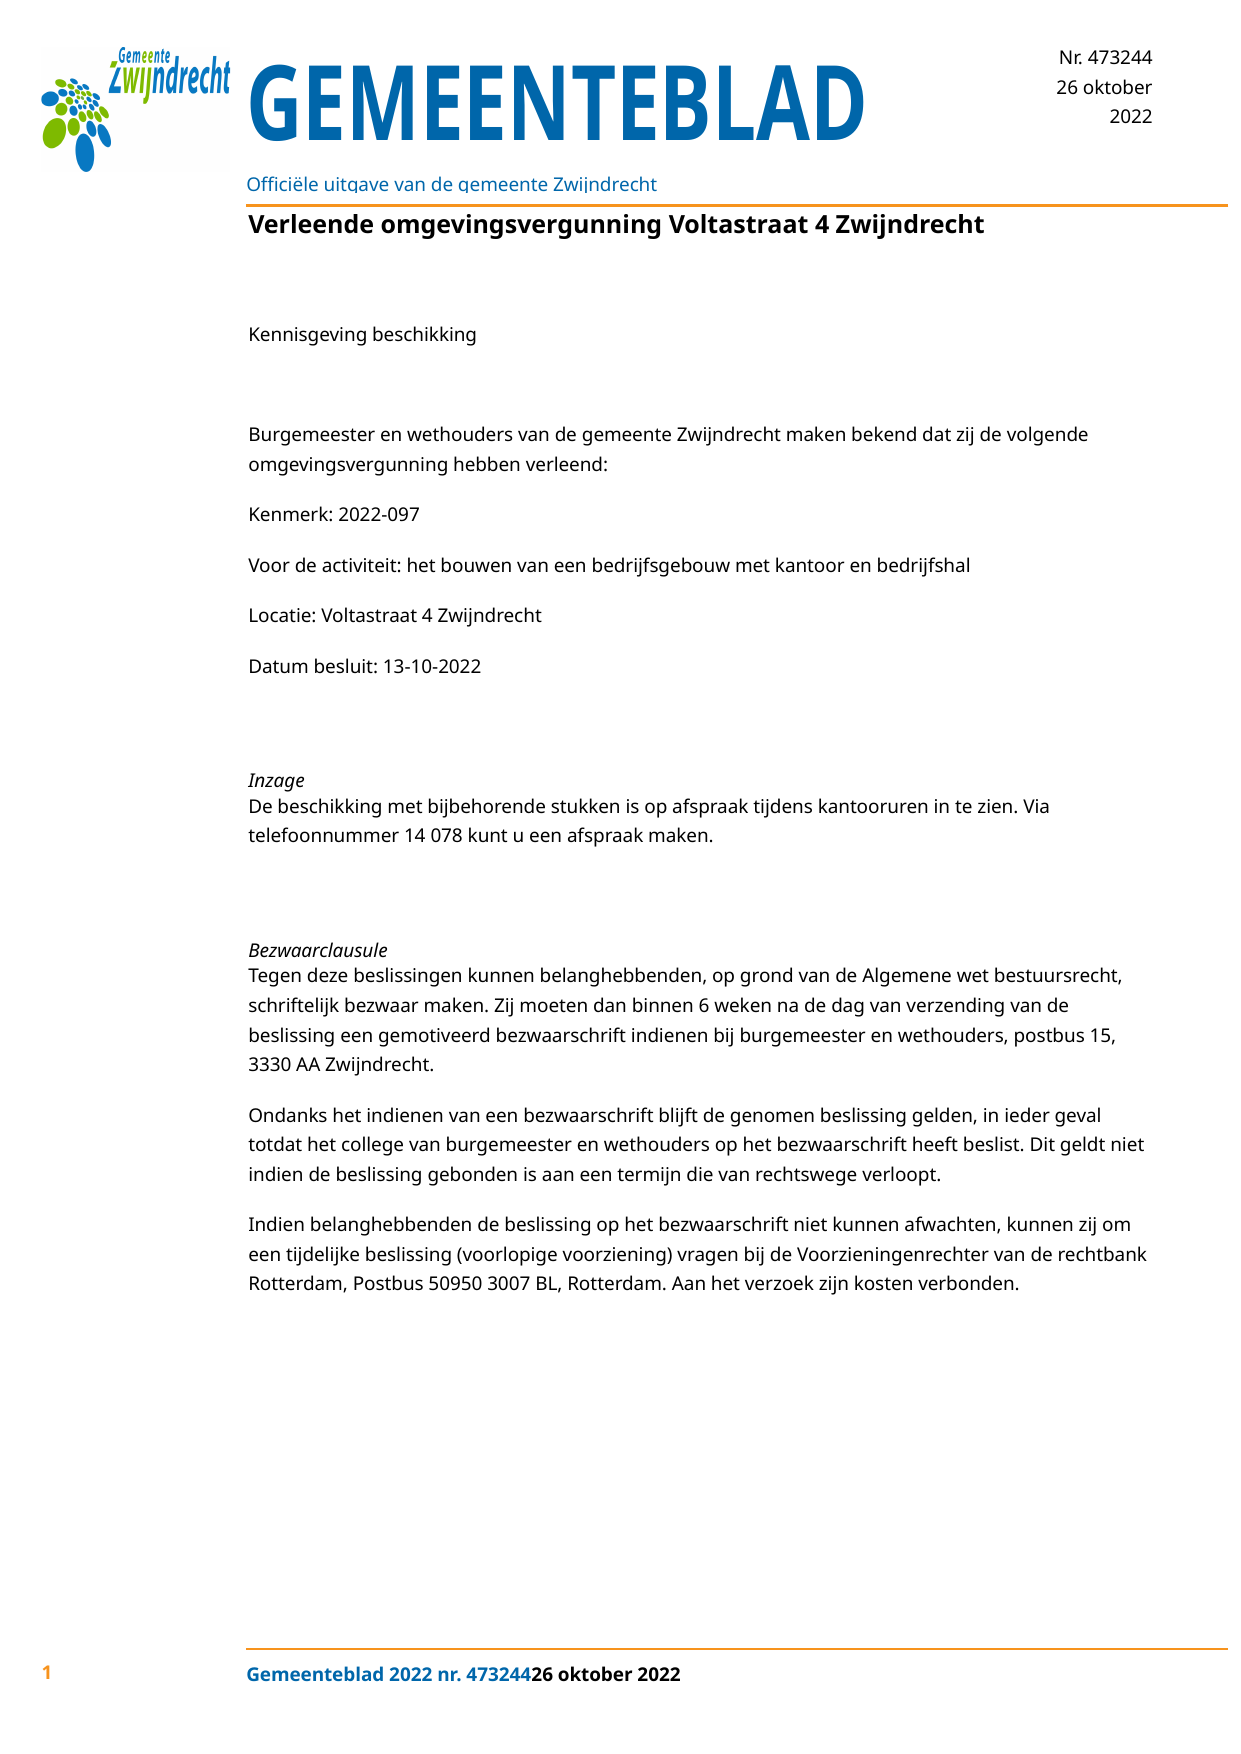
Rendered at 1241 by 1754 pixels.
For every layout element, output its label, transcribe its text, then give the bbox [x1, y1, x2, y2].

text Tegen deze beslissingen kunnen belanghebbenden, op grond van de Algemene wet bestuursrecht, schriftelijk bezwaar maken. Zij moeten dan binnen 6 weken na de dag van verzending van de beslissing een gemotiveerd bezwaarschrift indienen bij burgemeester en wethouders, postbus 15, 3330 AA Zwijndrecht. [248, 963, 1152, 1077]
text Burgemeester en wethouders van de gemeente Zwijndrecht maken bekend dat zij de volgende omgevingsvergunning hebben verleend: [248, 422, 1152, 477]
text Datum besluit: 13-10-2022 [248, 653, 1152, 678]
text Verleende omgevingsvergunning Voltastraat 4 Zwijndrecht [248, 207, 1152, 241]
text Inzage [248, 767, 1152, 793]
text De beschikking met bijbehorende stukken is op afspraak tijdens kantooruren in te zien. Via telefoonnummer 14 078 kunt u een afspraak maken. [248, 793, 1152, 848]
text Voor de activiteit: het bouwen van een bedrijfsgebouw met kantoor en bedrijfshal [248, 552, 1152, 578]
picture [41, 47, 231, 172]
text Kenmerk: 2022-097 [248, 502, 1152, 527]
text Bezwaarclausule [248, 937, 1152, 963]
text Locatie: Voltastraat 4 Zwijndrecht [248, 602, 1152, 628]
text Indien belanghebbenden de beslissing op het bezwaarschrift niet kunnen afwachten, kunnen zij om een tijdelijke beslissing (voorlopige voorziening) vragen bij de Voorzieningenrechter van de rechtbank Rotterdam, Postbus 50950 3007 BL, Rotterdam. Aan het verzoek zijn kosten verbonden. [248, 1211, 1152, 1296]
text Ondanks het indienen van een bezwaarschrift blijft de genomen beslissing gelden, in ieder geval totdat het college van burgemeester en wethouders op het bezwaarschrift heeft beslist. Dit geldt niet indien de beslissing gebonden is aan een termijn die van rechtswege verloopt. [248, 1102, 1152, 1187]
text Kennisgeving beschikking [248, 321, 1152, 346]
